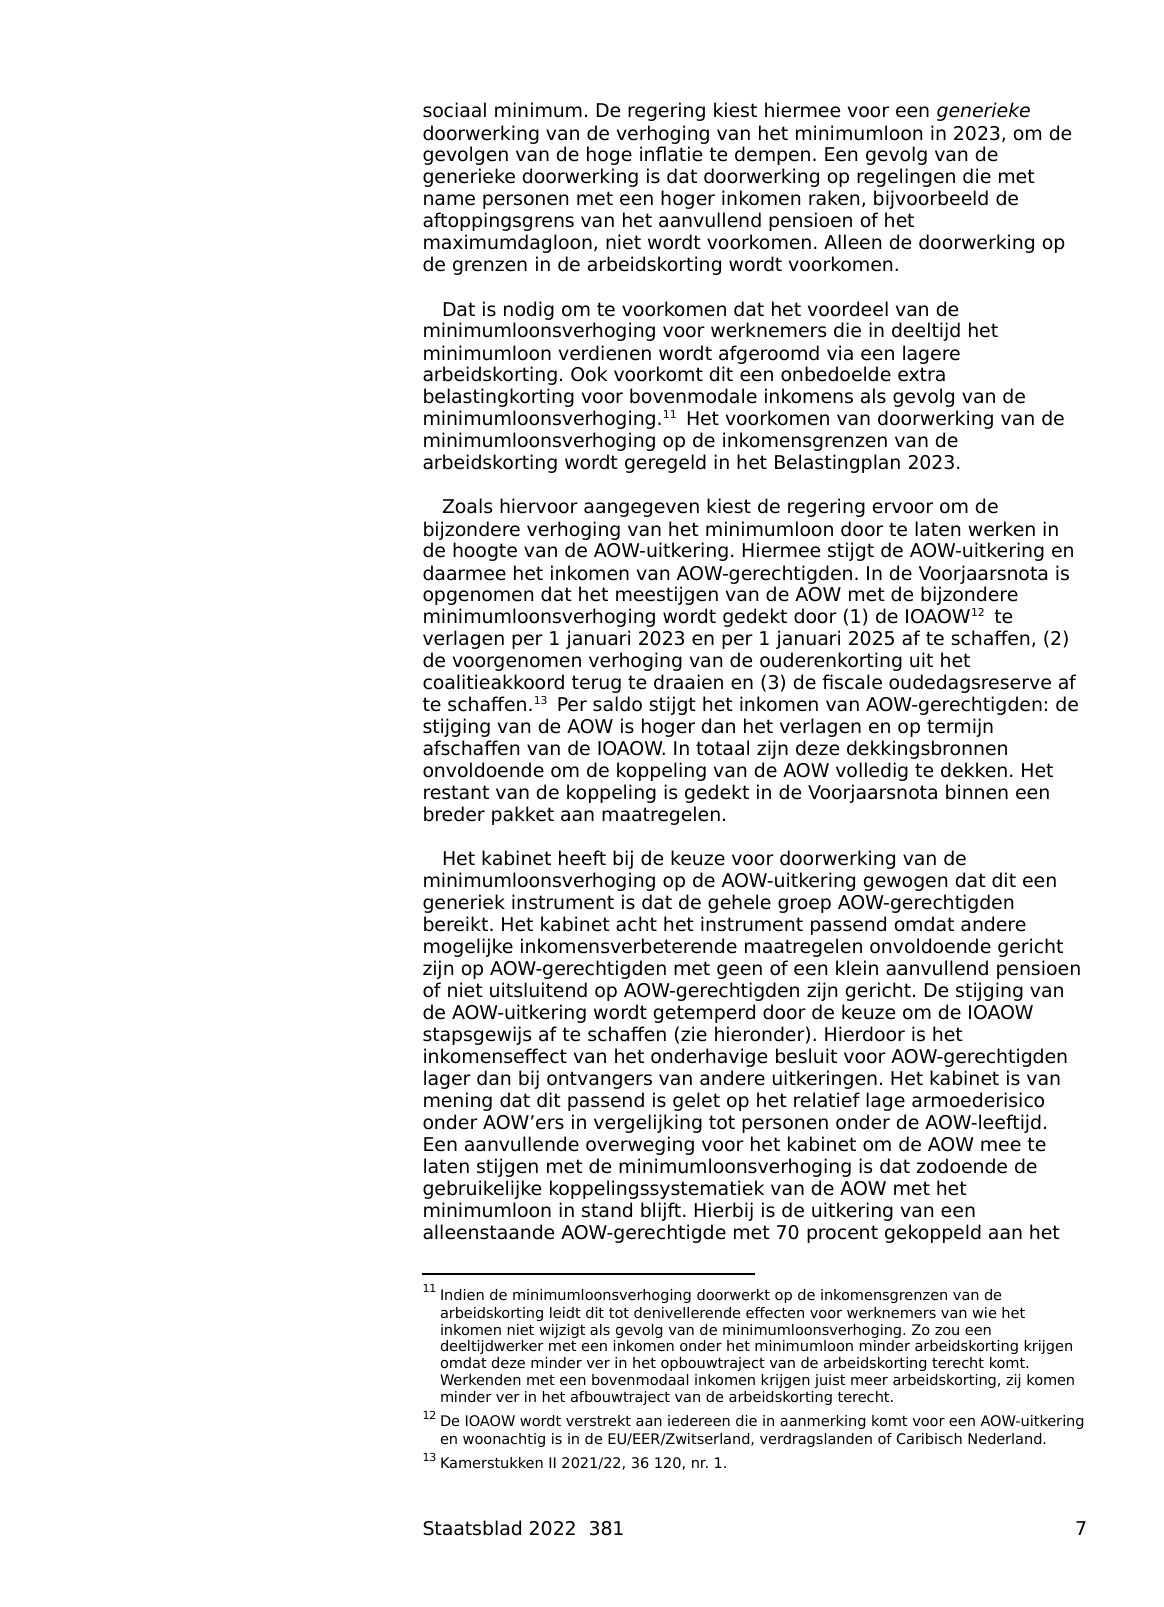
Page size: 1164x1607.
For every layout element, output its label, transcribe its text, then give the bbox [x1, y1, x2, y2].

text Dat is nodig om te voorkomen dat het voordeel van de minimumloonsverhoging voor werknemers die in deeltijd het minimumloon verdienen wordt afgeroomd via een lagere arbeidskorting. Ook voorkomt dit een onbedoelde extra belastingkorting voor bovenmodale inkomens als gevolg van de minimumloonsverhoging. Het voorkomen van doorwerking van de minimumloonsverhoging op de inkomensgrenzen van de arbeidskorting wordt geregeld in het Belastingplan 2023. [422, 298, 1087, 474]
text Zoals hiervoor aangegeven kiest de regering ervoor om de bijzondere verhoging van het minimumloon door te laten werken in de hoogte van de AOW-uitkering. Hiermee stijgt de AOW-uitkering en daarmee het inkomen van AOW-gerechtigden. In de Voorjaarsnota is opgenomen dat het meestijgen van de AOW met de bijzondere minimumloonsverhoging wordt gedekt door (1) de IOAOW te verlagen per 1 januari 2023 en per 1 januari 2025 af te schaffen, (2) de voorgenomen verhoging van de ouderenkorting uit het coalitieakkoord terug te draaien en (3) de fiscale oudedagsreserve af te schaffen. Per saldo stijgt het inkomen van AOW-gerechtigden: de stijging van de AOW is hoger dan het verlagen en op termijn afschaffen van de IOAOW. In totaal zijn deze dekkingsbronnen onvoldoende om de koppeling van de AOW volledig te dekken. Het restant van de koppeling is gedekt in de Voorjaarsnota binnen een breder pakket aan maatregelen. [422, 496, 1087, 826]
text Kamerstukken II 2021/22, 36 120, nr. 1. [422, 1451, 1087, 1473]
text Het kabinet heeft bij de keuze voor doorwerking van de minimumloonsverhoging op de AOW-uitkering gewogen dat dit een generiek instrument is dat de gehele groep AOW-gerechtigden bereikt. Het kabinet acht het instrument passend omdat andere mogelijke inkomensverbeterende maatregelen onvoldoende gericht zijn op AOW-gerechtigden met geen of een klein aanvullend pensioen of niet uitsluitend op AOW-gerechtigden zijn gericht. De stijging van de AOW-uitkering wordt getemperd door de keuze om de IOAOW stapsgewijs af te schaffen (zie hieronder). Hierdoor is het inkomenseffect van het onderhavige besluit voor AOW-gerechtigden lager dan bij ontvangers van andere uitkeringen. Het kabinet is van mening dat dit passend is gelet op het relatief lage armoederisico onder AOW’ers in vergelijking tot personen onder de AOW-leeftijd. Een aanvullende overweging voor het kabinet om de AOW mee te laten stijgen met de minimumloonsverhoging is dat zodoende de gebruikelijke koppelingssystematiek van de AOW met het minimumloon in stand blijft. Hierbij is de uitkering van een alleenstaande AOW-gerechtigde met 70 procent gekoppeld aan het [422, 848, 1087, 1244]
text sociaal minimum. De regering kiest hiermee voor een generieke doorwerking van de verhoging van het minimumloon in 2023, om de gevolgen van de hoge inflatie te dempen. Een gevolg van de generieke doorwerking is dat doorwerking op regelingen die met name personen met een hoger inkomen raken, bijvoorbeeld de aftoppingsgrens van het aanvullend pensioen of het maximumdagloon, niet wordt voorkomen. Alleen de doorwerking op de grenzen in de arbeidskorting wordt voorkomen. [422, 100, 1087, 276]
text De IOAOW wordt verstrekt aan iedereen die in aanmerking komt voor een AOW-uitkering en woonachtig is in de EU/EER/Zwitserland, verdragslanden of Caribisch Nederland. [422, 1409, 1087, 1448]
text Indien de minimumloonsverhoging doorwerkt op de inkomensgrenzen van de arbeidskorting leidt dit tot denivellerende effecten voor werknemers van wie het inkomen niet wijzigt als gevolg van de minimumloonsverhoging. Zo zou een deeltijdwerker met een inkomen onder het minimumloon minder arbeidskorting krijgen omdat deze minder ver in het opbouwtraject van de arbeidskorting terecht komt. Werkenden met een bovenmodaal inkomen krijgen juist meer arbeidskorting, zij komen minder ver in het afbouwtraject van de arbeidskorting terecht. [422, 1283, 1087, 1406]
